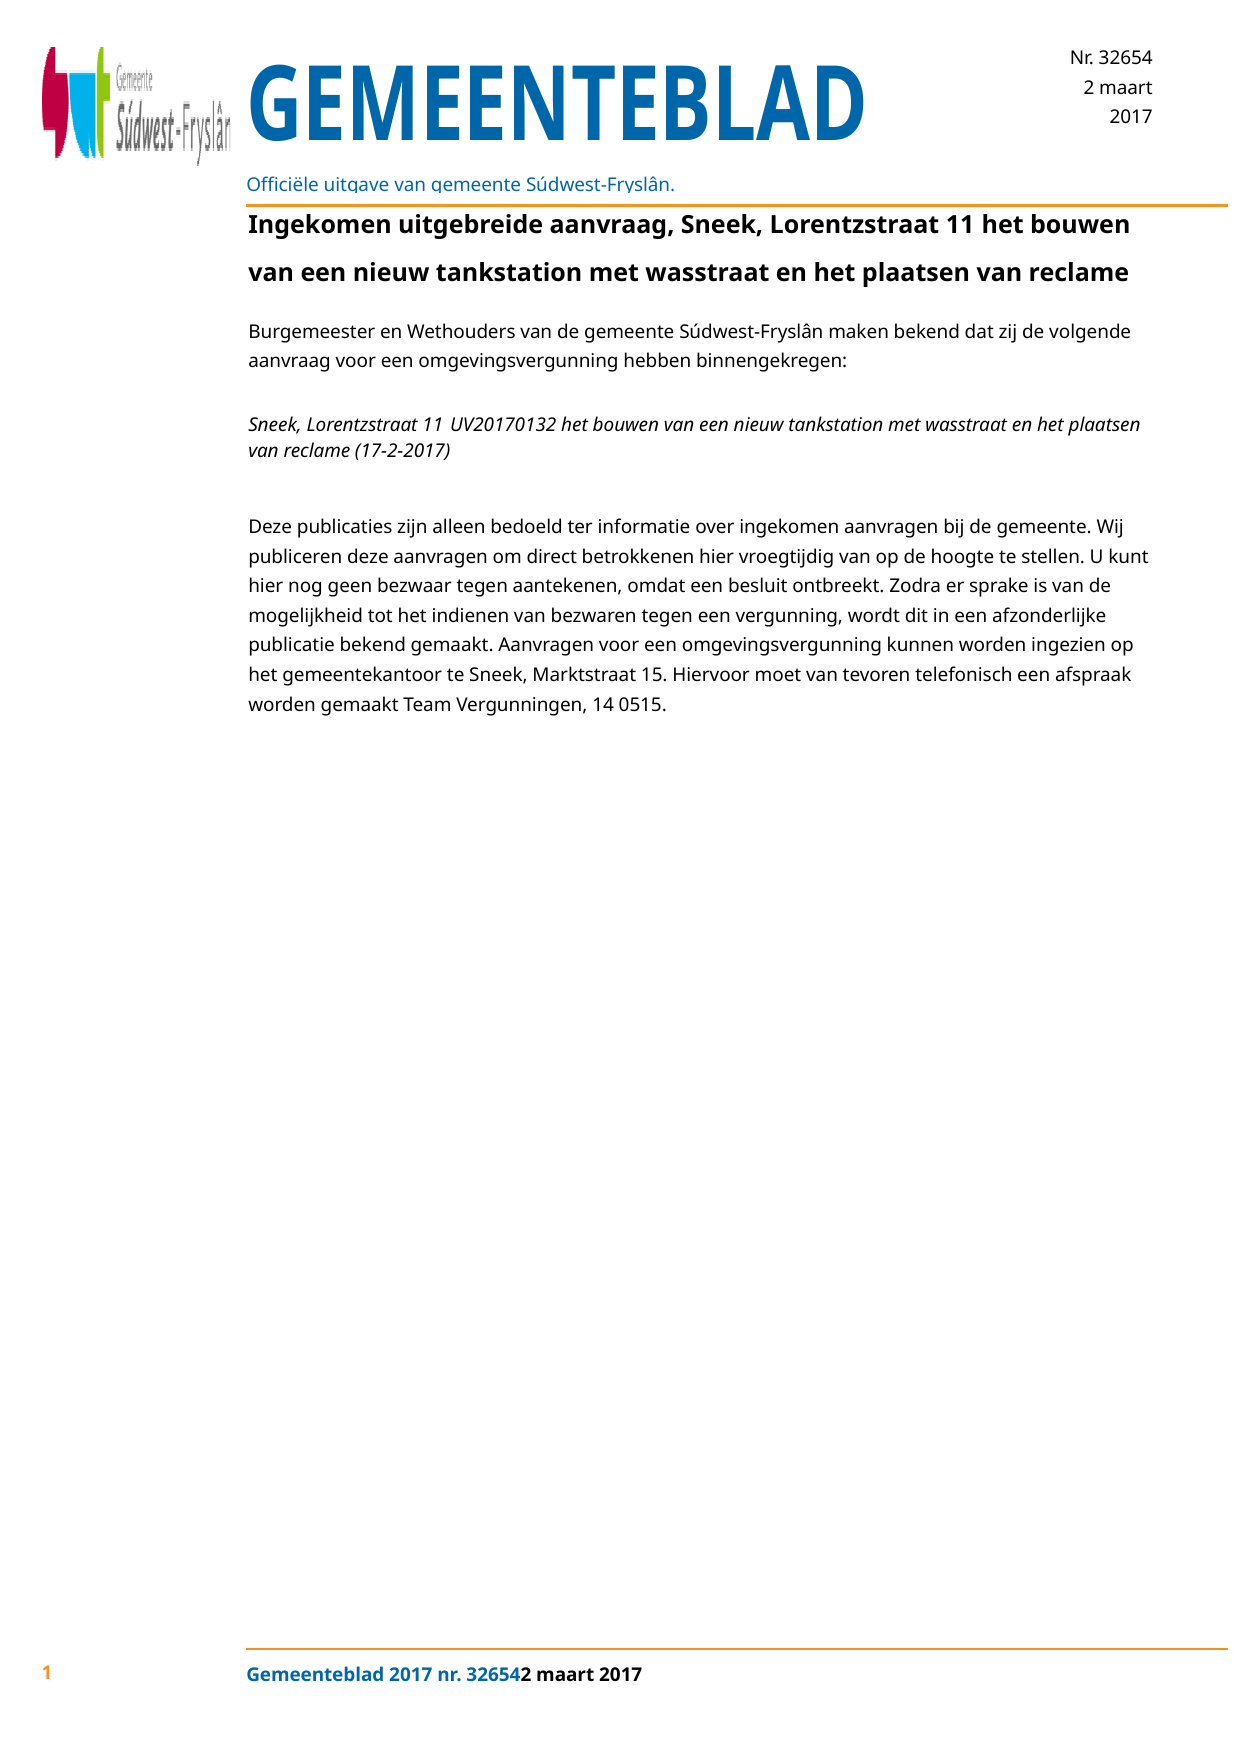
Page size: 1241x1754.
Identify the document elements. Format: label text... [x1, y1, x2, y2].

text Deze publicaties zijn alleen bedoeld ter informatie over ingekomen aanvragen bij de gemeente. Wij publiceren deze aanvragen om direct betrokkenen hier vroegtijdig van op de hoogte te stellen. U kunt hier nog geen bezwaar tegen aantekenen, omdat een besluit ontbreekt. Zodra er sprake is van de mogelijkheid tot het indienen van bezwaren tegen een vergunning, wordt dit in een afzonderlijke publicatie bekend gemaakt. Aanvragen voor een omgevingsvergunning kunnen worden ingezien op het gemeentekantoor te Sneek, Marktstraat 15. Hiervoor moet van tevoren telefonisch een afspraak worden gemaakt Team Vergunningen, 14 0515. [248, 513, 1152, 717]
text Burgemeester en Wethouders van de gemeente Súdwest-Fryslân maken bekend dat zij de volgende aanvraag voor een omgevingsvergunning hebben binnengekregen: [248, 318, 1152, 373]
text Ingekomen uitgebreide aanvraag, Sneek, Lorentzstraat 11 het bouwen van een nieuw tankstation met wasstraat en het plaatsen van reclame [248, 207, 1152, 288]
picture [41, 47, 231, 172]
text Sneek, Lorentzstraat 11 UV20170132 het bouwen van een nieuw tankstation met wasstraat en het plaatsen van reclame (17-2-2017) [248, 411, 1152, 463]
